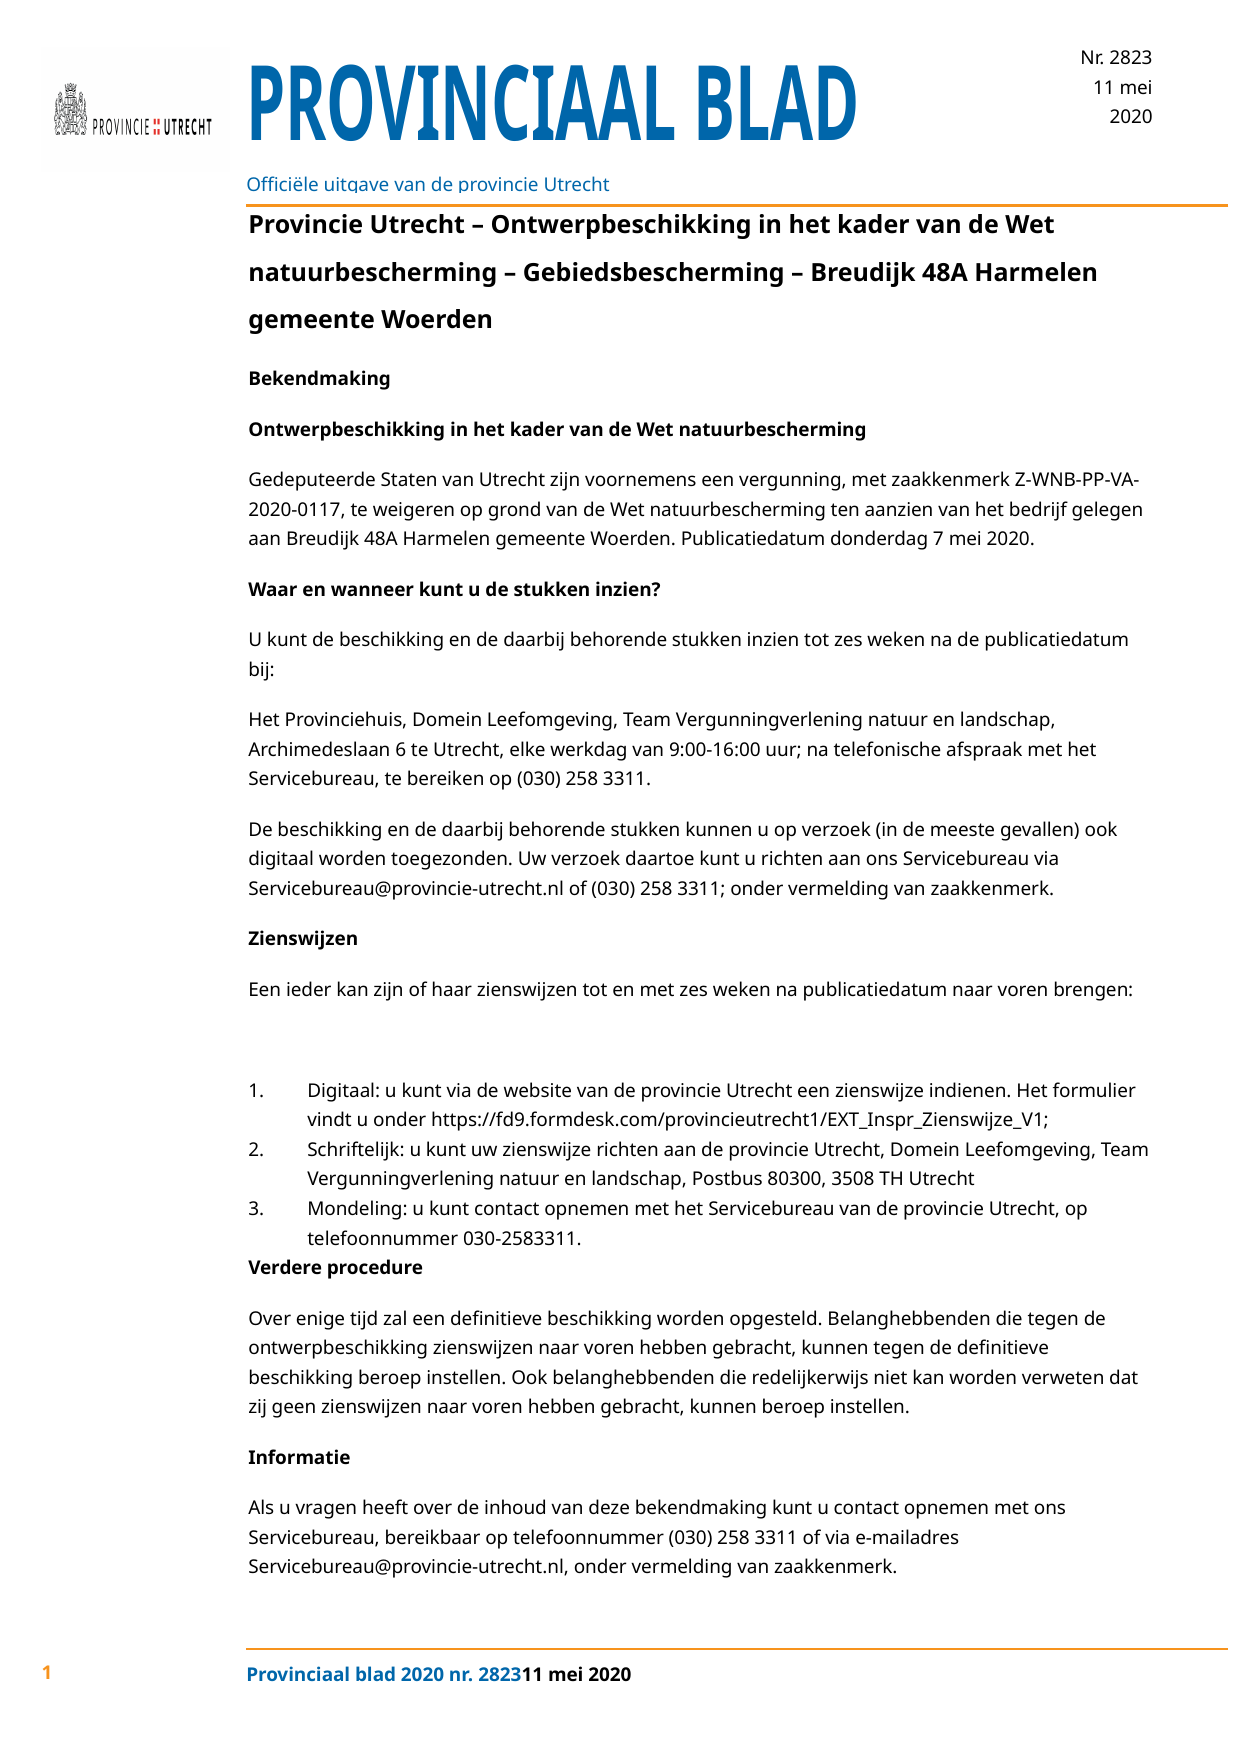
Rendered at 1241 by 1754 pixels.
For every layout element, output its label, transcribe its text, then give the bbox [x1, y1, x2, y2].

text Verdere procedure [248, 1254, 1152, 1280]
text De beschikking en de daarbij behorende stukken kunnen u op verzoek (in de meeste gevallen) ook digitaal worden toegezonden. Uw verzoek daartoe kunt u richten aan ons Servicebureau via Servicebureau@provincie-utrecht.nl of (030) 258 3311; onder vermelding van zaakkenmerk. [248, 816, 1152, 901]
list Digitaal: u kunt via de website van de provincie Utrecht een zienswijze indienen. Het formulier vindt u onder https://fd9.formdesk.com/provincieutrecht1/EXT_Inspr_Zienswijze_V1; [248, 1077, 1152, 1132]
list Schriftelijk: u kunt uw zienswijze richten aan de provincie Utrecht, Domein Leefomgeving, Team Vergunningverlening natuur en landschap, Postbus 80300, 3508 TH Utrecht [248, 1136, 1152, 1191]
text Gedeputeerde Staten van Utrecht zijn voornemens een vergunning, met zaakkenmerk Z-WNB-PP-VA-2020-0117, te weigeren op grond van de Wet natuurbescherming ten aanzien van het bedrijf gelegen aan Breudijk 48A Harmelen gemeente Woerden. Publicatiedatum donderdag 7 mei 2020. [248, 466, 1152, 551]
text Het Provinciehuis, Domein Leefomgeving, Team Vergunningverlening natuur en landschap, Archimedeslaan 6 te Utrecht, elke werkdag van 9:00-16:00 uur; na telefonische afspraak met het Servicebureau, te bereiken op (030) 258 3311. [248, 706, 1152, 791]
text Informatie [248, 1444, 1152, 1469]
text Ontwerpbeschikking in het kader van de Wet natuurbescherming [248, 416, 1152, 442]
list Mondeling: u kunt contact opnemen met het Servicebureau van de provincie Utrecht, op telefoonnummer 030-2583311. [248, 1195, 1152, 1250]
text Waar en wanneer kunt u de stukken inzien? [248, 576, 1152, 602]
text Bekendmaking [248, 366, 1152, 391]
text Zienswijzen [248, 926, 1152, 951]
picture [41, 47, 231, 172]
text U kunt de beschikking en de daarbij behorende stukken inzien tot zes weken na de publicatiedatum bij: [248, 626, 1152, 682]
text Provincie Utrecht – Ontwerpbeschikking in het kader van de Wet natuurbescherming – Gebiedsbescherming – Breudijk 48A Harmelen gemeente Woerden [248, 207, 1152, 336]
text Een ieder kan zijn of haar zienswijzen tot en met zes weken na publicatiedatum naar voren brengen: [248, 976, 1152, 1002]
text Als u vragen heeft over de inhoud van deze bekendmaking kunt u contact opnemen met ons Servicebureau, bereikbaar op telefoonnummer (030) 258 3311 of via e-mailadres Servicebureau@provincie-utrecht.nl, onder vermelding van zaakkenmerk. [248, 1494, 1152, 1579]
text Over enige tijd zal een definitieve beschikking worden opgesteld. Belanghebbenden die tegen de ontwerpbeschikking zienswijzen naar voren hebben gebracht, kunnen tegen de definitieve beschikking beroep instellen. Ook belanghebbenden die redelijkerwijs niet kan worden verweten dat zij geen zienswijzen naar voren hebben gebracht, kunnen beroep instellen. [248, 1305, 1152, 1419]
